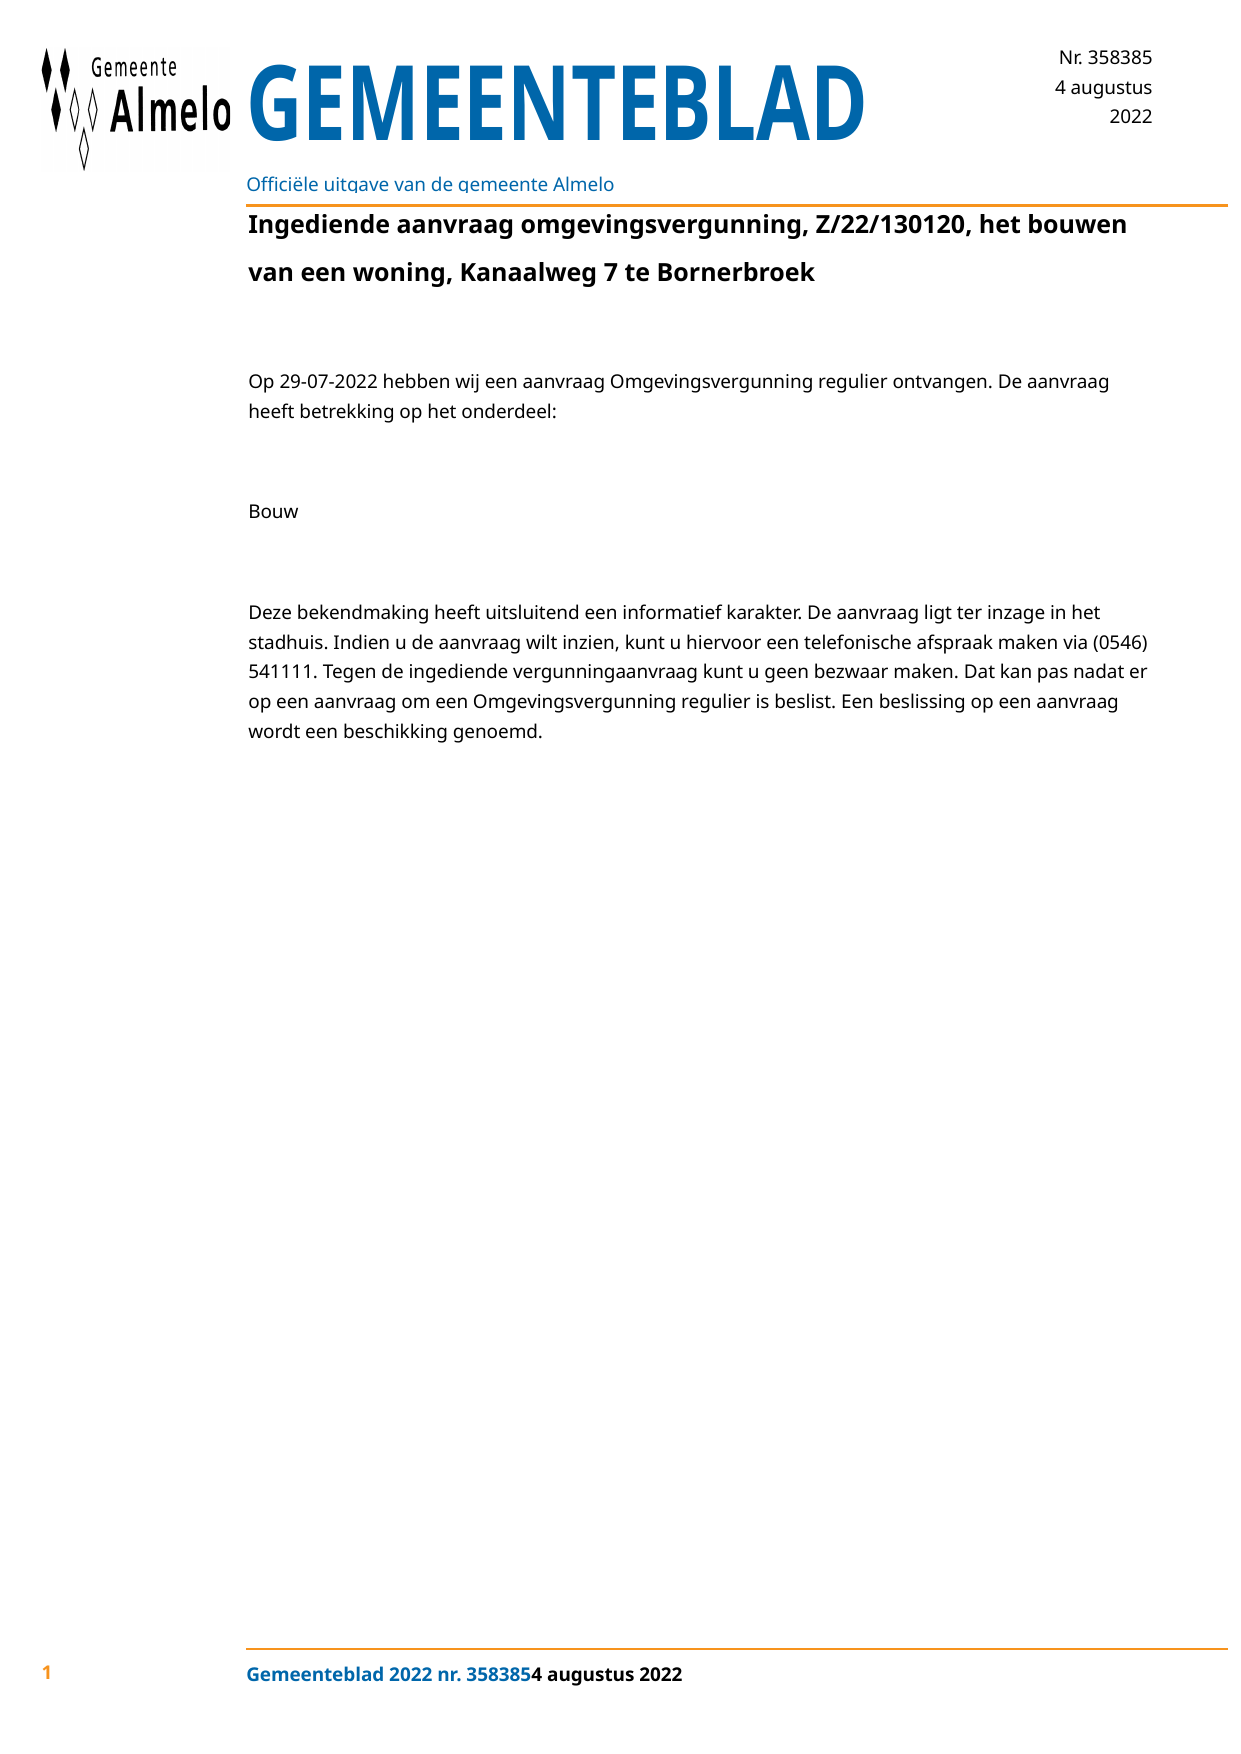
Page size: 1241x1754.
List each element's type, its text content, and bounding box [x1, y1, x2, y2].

text Deze bekendmaking heeft uitsluitend een informatief karakter. De aanvraag ligt ter inzage in het stadhuis. Indien u de aanvraag wilt inzien, kunt u hiervoor een telefonische afspraak maken via (0546) 541111. Tegen de ingediende vergunningaanvraag kunt u geen bezwaar maken. Dat kan pas nadat er op een aanvraag om een Omgevingsvergunning regulier is beslist. Een beslissing op een aanvraag wordt een beschikking genoemd. [248, 599, 1152, 744]
picture [41, 47, 231, 172]
text Op 29-07-2022 hebben wij een aanvraag Omgevingsvergunning regulier ontvangen. De aanvraag heeft betrekking op het onderdeel: [248, 368, 1152, 424]
text Bouw [248, 499, 1152, 524]
text Ingediende aanvraag omgevingsvergunning, Z/22/130120, het bouwen van een woning, Kanaalweg 7 te Bornerbroek [248, 207, 1152, 288]
